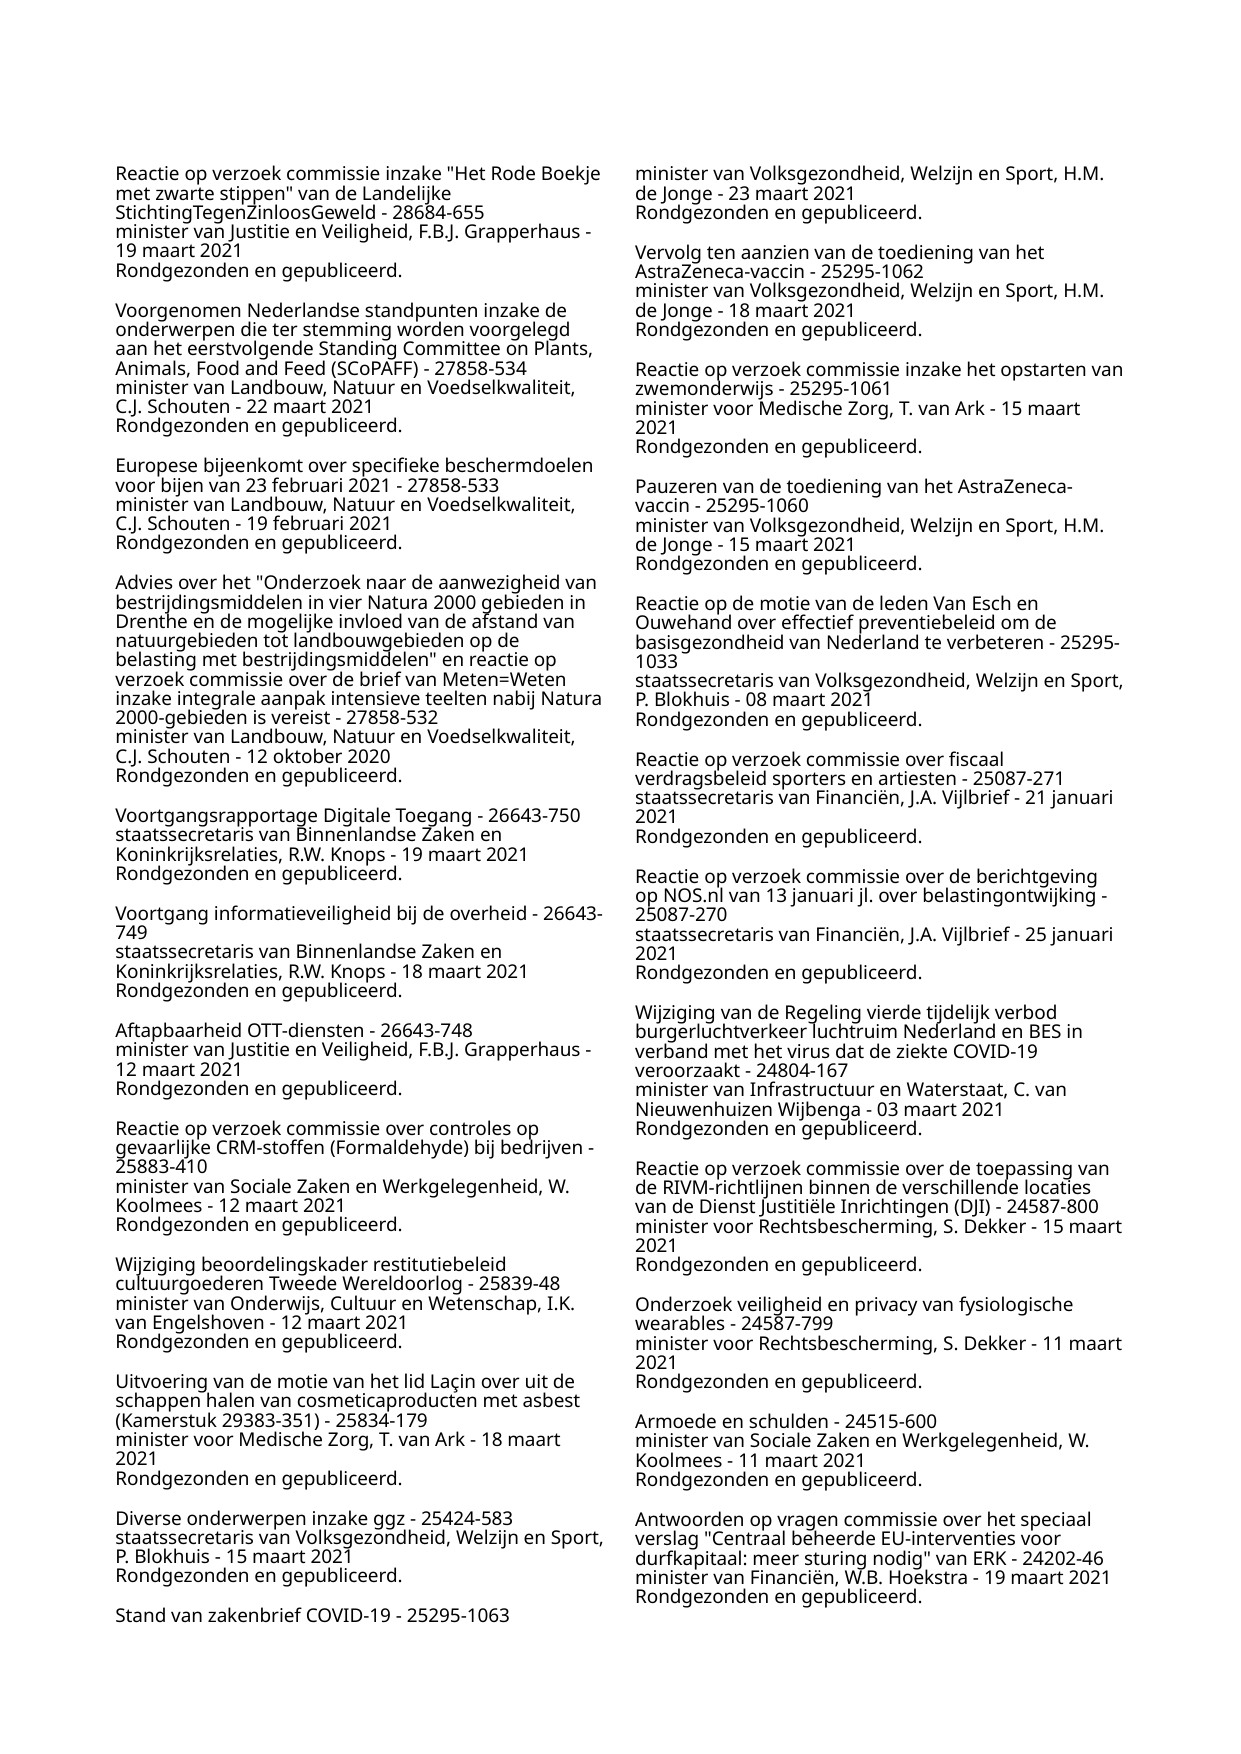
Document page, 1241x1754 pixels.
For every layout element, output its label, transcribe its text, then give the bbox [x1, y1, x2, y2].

text minister van Landbouw, Natuur en Voedselkwaliteit, C.J. Schouten - 12 oktober 2020 [115, 728, 605, 767]
text minister voor Medische Zorg, T. van Ark - 18 maart 2021 [115, 1431, 605, 1469]
text Rondgezonden en gepubliceerd. [115, 262, 605, 281]
text Antwoorden op vragen commissie over het speciaal verslag "Centraal beheerde EU-interventies voor durfkapitaal: meer sturing nodig" van ERK - 24202-46 [635, 1511, 1125, 1569]
text staatssecretaris van Financiën, J.A. Vijlbrief - 25 januari 2021 [635, 926, 1125, 964]
text Rondgezonden en gepubliceerd. [635, 1120, 1125, 1139]
text minister van Landbouw, Natuur en Voedselkwaliteit, C.J. Schouten - 19 februari 2021 [115, 496, 605, 534]
text minister van Justitie en Veiligheid, F.B.J. Grapperhaus - 19 maart 2021 [115, 223, 605, 262]
text staatssecretaris van Volksgezondheid, Welzijn en Sport, P. Blokhuis - 15 maart 2021 [115, 1529, 605, 1567]
text minister van Financiën, W.B. Hoekstra - 19 maart 2021 [635, 1569, 1125, 1588]
text Rondgezonden en gepubliceerd. [115, 1080, 605, 1099]
text minister van Sociale Zaken en Werkgelegenheid, W. Koolmees - 11 maart 2021 [635, 1432, 1125, 1471]
text Reactie op verzoek commissie inzake het opstarten van zwemonderwijs - 25295-1061 [635, 361, 1125, 399]
text minister van Sociale Zaken en Werkgelegenheid, W. Koolmees - 12 maart 2021 [115, 1178, 605, 1216]
text Rondgezonden en gepubliceerd. [635, 204, 1125, 223]
text minister van Justitie en Veiligheid, F.B.J. Grapperhaus - 12 maart 2021 [115, 1041, 605, 1080]
text minister van Landbouw, Natuur en Voedselkwaliteit, C.J. Schouten - 22 maart 2021 [115, 379, 605, 417]
text Rondgezonden en gepubliceerd. [635, 828, 1125, 847]
text Aftapbaarheid OTT-diensten - 26643-748 [115, 1022, 605, 1041]
text Vervolg ten aanzien van de toediening van het AstraZeneca-vaccin - 25295-1062 [635, 244, 1125, 282]
text Reactie op de motie van de leden Van Esch en Ouwehand over effectief preventiebeleid om de basisgezondheid van Nederland te verbeteren - 25295-1033 [635, 595, 1125, 672]
text Rondgezonden en gepubliceerd. [635, 1471, 1125, 1490]
text minister van Infrastructuur en Waterstaat, C. van Nieuwenhuizen Wijbenga - 03 maart 2021 [635, 1081, 1125, 1120]
text Rondgezonden en gepubliceerd. [115, 417, 605, 437]
text minister van Volksgezondheid, Welzijn en Sport, H.M. de Jonge - 23 maart 2021 [635, 165, 1125, 204]
text Reactie op verzoek commissie over de berichtgeving op NOS.nl van 13 januari jl. over belastingontwijking - 25087-270 [635, 868, 1125, 926]
text Armoede en schulden - 24515-600 [635, 1413, 1125, 1432]
text staatssecretaris van Volksgezondheid, Welzijn en Sport, P. Blokhuis - 08 maart 2021 [635, 672, 1125, 711]
text Rondgezonden en gepubliceerd. [635, 1588, 1125, 1607]
text Rondgezonden en gepubliceerd. [115, 1567, 605, 1587]
text minister van Onderwijs, Cultuur en Wetenschap, I.K. van Engelshoven - 12 maart 2021 [115, 1295, 605, 1333]
text staatssecretaris van Binnenlandse Zaken en Koninkrijksrelaties, R.W. Knops - 19 maart 2021 [115, 826, 605, 865]
text Rondgezonden en gepubliceerd. [635, 1256, 1125, 1275]
text Stand van zakenbrief COVID-19 - 25295-1063 [115, 1607, 605, 1627]
text Rondgezonden en gepubliceerd. [115, 534, 605, 554]
text Voortgangsrapportage Digitale Toegang - 26643-750 [115, 807, 605, 826]
text Wijziging van de Regeling vierde tijdelijk verbod burgerluchtverkeer luchtruim Nederland en BES in verband met het virus dat de ziekte COVID-19 veroorzaakt - 24804-167 [635, 1004, 1125, 1081]
text Rondgezonden en gepubliceerd. [635, 964, 1125, 983]
text Rondgezonden en gepubliceerd. [115, 1216, 605, 1235]
text Europese bijeenkomt over specifieke beschermdoelen voor bijen van 23 februari 2021 - 27858-533 [115, 457, 605, 496]
text Reactie op verzoek commissie over de toepassing van de RIVM-richtlijnen binnen de verschillende locaties van de Dienst Justitiële Inrichtingen (DJI) - 24587-800 [635, 1160, 1125, 1218]
text Rondgezonden en gepubliceerd. [635, 555, 1125, 574]
text Rondgezonden en gepubliceerd. [635, 321, 1125, 340]
text Uitvoering van de motie van het lid Laçin over uit de schappen halen van cosmeticaproducten met asbest (Kamerstuk 29383-351) - 25834-179 [115, 1373, 605, 1431]
text Rondgezonden en gepubliceerd. [635, 438, 1125, 457]
text minister voor Rechtsbescherming, S. Dekker - 15 maart 2021 [635, 1218, 1125, 1256]
text minister voor Rechtsbescherming, S. Dekker - 11 maart 2021 [635, 1335, 1125, 1373]
text Advies over het "Onderzoek naar de aanwezigheid van bestrijdingsmiddelen in vier Natura 2000 gebieden in Drenthe en de mogelijke invloed van de afstand van natuurgebieden tot landbouwgebieden op de belasting met bestrijdingsmiddelen" en reactie op verzoek commissie over de brief van Meten=Weten inzake integrale aanpak intensieve teelten nabij Natura 2000-gebieden is vereist - 27858-532 [115, 574, 605, 728]
text Diverse onderwerpen inzake ggz - 25424-583 [115, 1509, 605, 1529]
text Wijziging beoordelingskader restitutiebeleid cultuurgoederen Tweede Wereldoorlog - 25839-48 [115, 1256, 605, 1295]
text Onderzoek veiligheid en privacy van fysiologische wearables - 24587-799 [635, 1296, 1125, 1335]
text Rondgezonden en gepubliceerd. [115, 1469, 605, 1489]
text Rondgezonden en gepubliceerd. [635, 1373, 1125, 1392]
text Rondgezonden en gepubliceerd. [635, 711, 1125, 730]
text minister van Volksgezondheid, Welzijn en Sport, H.M. de Jonge - 18 maart 2021 [635, 282, 1125, 321]
text Rondgezonden en gepubliceerd. [115, 767, 605, 786]
text minister voor Medische Zorg, T. van Ark - 15 maart 2021 [635, 399, 1125, 438]
text Voortgang informatieveiligheid bij de overheid - 26643-749 [115, 905, 605, 943]
text Reactie op verzoek commissie inzake "Het Rode Boekje met zwarte stippen" van de Landelijke StichtingTegenZinloosGeweld - 28684-655 [115, 165, 605, 223]
text Voorgenomen Nederlandse standpunten inzake de onderwerpen die ter stemming worden voorgelegd aan het eerstvolgende Standing Committee on Plants, Animals, Food and Feed (SCoPAFF) - 27858-534 [115, 302, 605, 379]
text staatssecretaris van Binnenlandse Zaken en Koninkrijksrelaties, R.W. Knops - 18 maart 2021 [115, 943, 605, 982]
text Reactie op verzoek commissie over controles op gevaarlijke CRM-stoffen (Formaldehyde) bij bedrijven - 25883-410 [115, 1120, 605, 1178]
text staatssecretaris van Financiën, J.A. Vijlbrief - 21 januari 2021 [635, 789, 1125, 828]
text Rondgezonden en gepubliceerd. [115, 1333, 605, 1352]
text Pauzeren van de toediening van het AstraZeneca-vaccin - 25295-1060 [635, 478, 1125, 517]
text Rondgezonden en gepubliceerd. [115, 982, 605, 1001]
text Rondgezonden en gepubliceerd. [115, 865, 605, 884]
text Reactie op verzoek commissie over fiscaal verdragsbeleid sporters en artiesten - 25087-271 [635, 751, 1125, 789]
text minister van Volksgezondheid, Welzijn en Sport, H.M. de Jonge - 15 maart 2021 [635, 517, 1125, 555]
